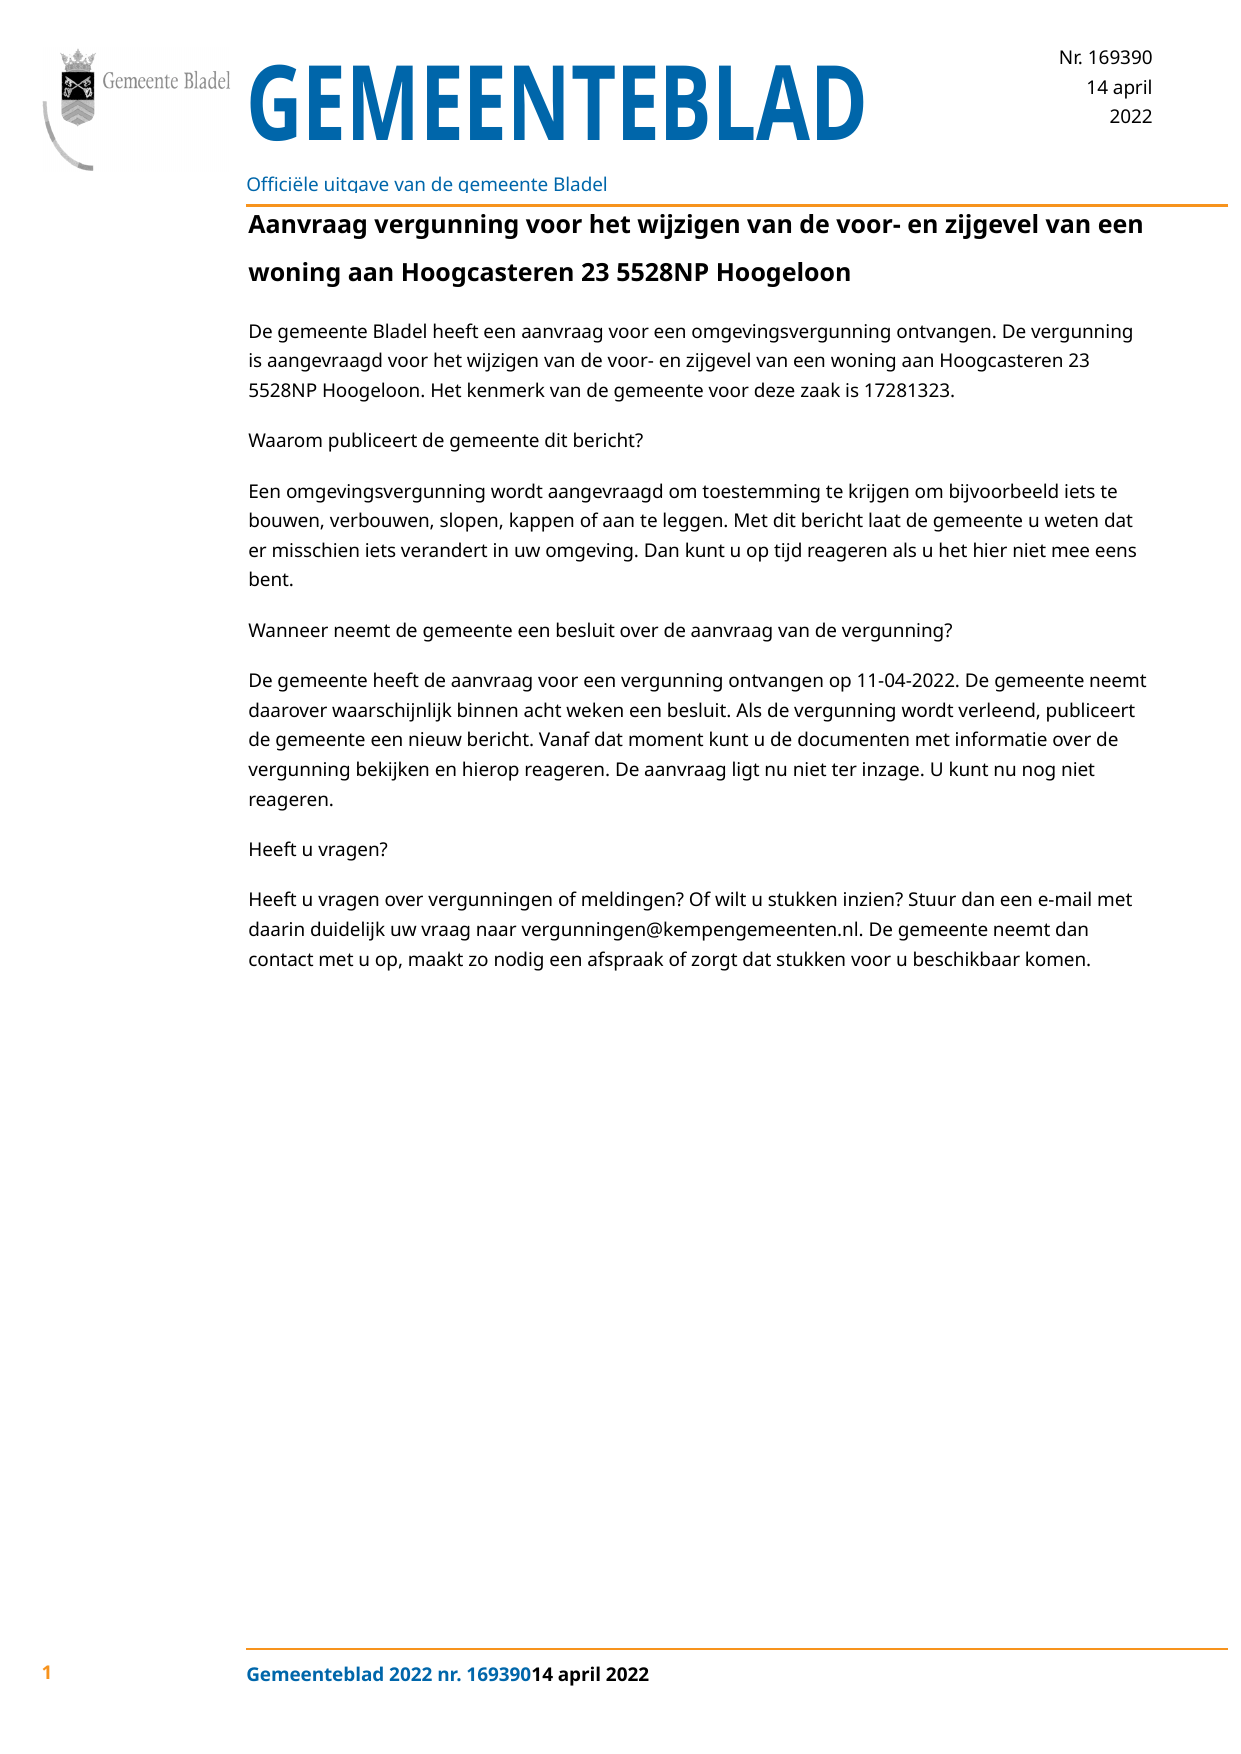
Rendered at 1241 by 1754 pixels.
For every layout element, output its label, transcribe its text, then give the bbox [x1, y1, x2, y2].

text Waarom publiceert de gemeente dit bericht? [248, 427, 1152, 453]
text Een omgevingsvergunning wordt aangevraagd om toestemming te krijgen om bijvoorbeeld iets te bouwen, verbouwen, slopen, kappen of aan te leggen. Met dit bericht laat de gemeente u weten dat er misschien iets verandert in uw omgeving. Dan kunt u op tijd reageren als u het hier niet mee eens bent. [248, 478, 1152, 592]
text Heeft u vragen over vergunningen of meldingen? Of wilt u stukken inzien? Stuur dan een e-mail met daarin duidelijk uw vraag naar vergunningen@kempengemeenten.nl. De gemeente neemt dan contact met u op, maakt zo nodig een afspraak of zorgt dat stukken voor u beschikbaar komen. [248, 887, 1152, 972]
picture [41, 47, 231, 172]
text Heeft u vragen? [248, 836, 1152, 862]
text De gemeente Bladel heeft een aanvraag voor een omgevingsvergunning ontvangen. De vergunning is aangevraagd voor het wijzigen van de voor- en zijgevel van een woning aan Hoogcasteren 23 5528NP Hoogeloon. Het kenmerk van de gemeente voor deze zaak is 17281323. [248, 318, 1152, 403]
text De gemeente heeft de aanvraag voor een vergunning ontvangen op 11-04-2022. De gemeente neemt daarover waarschijnlijk binnen acht weken een besluit. Als de vergunning wordt verleend, publiceert de gemeente een nieuw bericht. Vanaf dat moment kunt u de documenten met informatie over de vergunning bekijken en hierop reageren. De aanvraag ligt nu niet ter inzage. U kunt nu nog niet reageren. [248, 667, 1152, 812]
text Aanvraag vergunning voor het wijzigen van de voor- en zijgevel van een woning aan Hoogcasteren 23 5528NP Hoogeloon [248, 207, 1152, 288]
text Wanneer neemt de gemeente een besluit over de aanvraag van de vergunning? [248, 617, 1152, 643]
